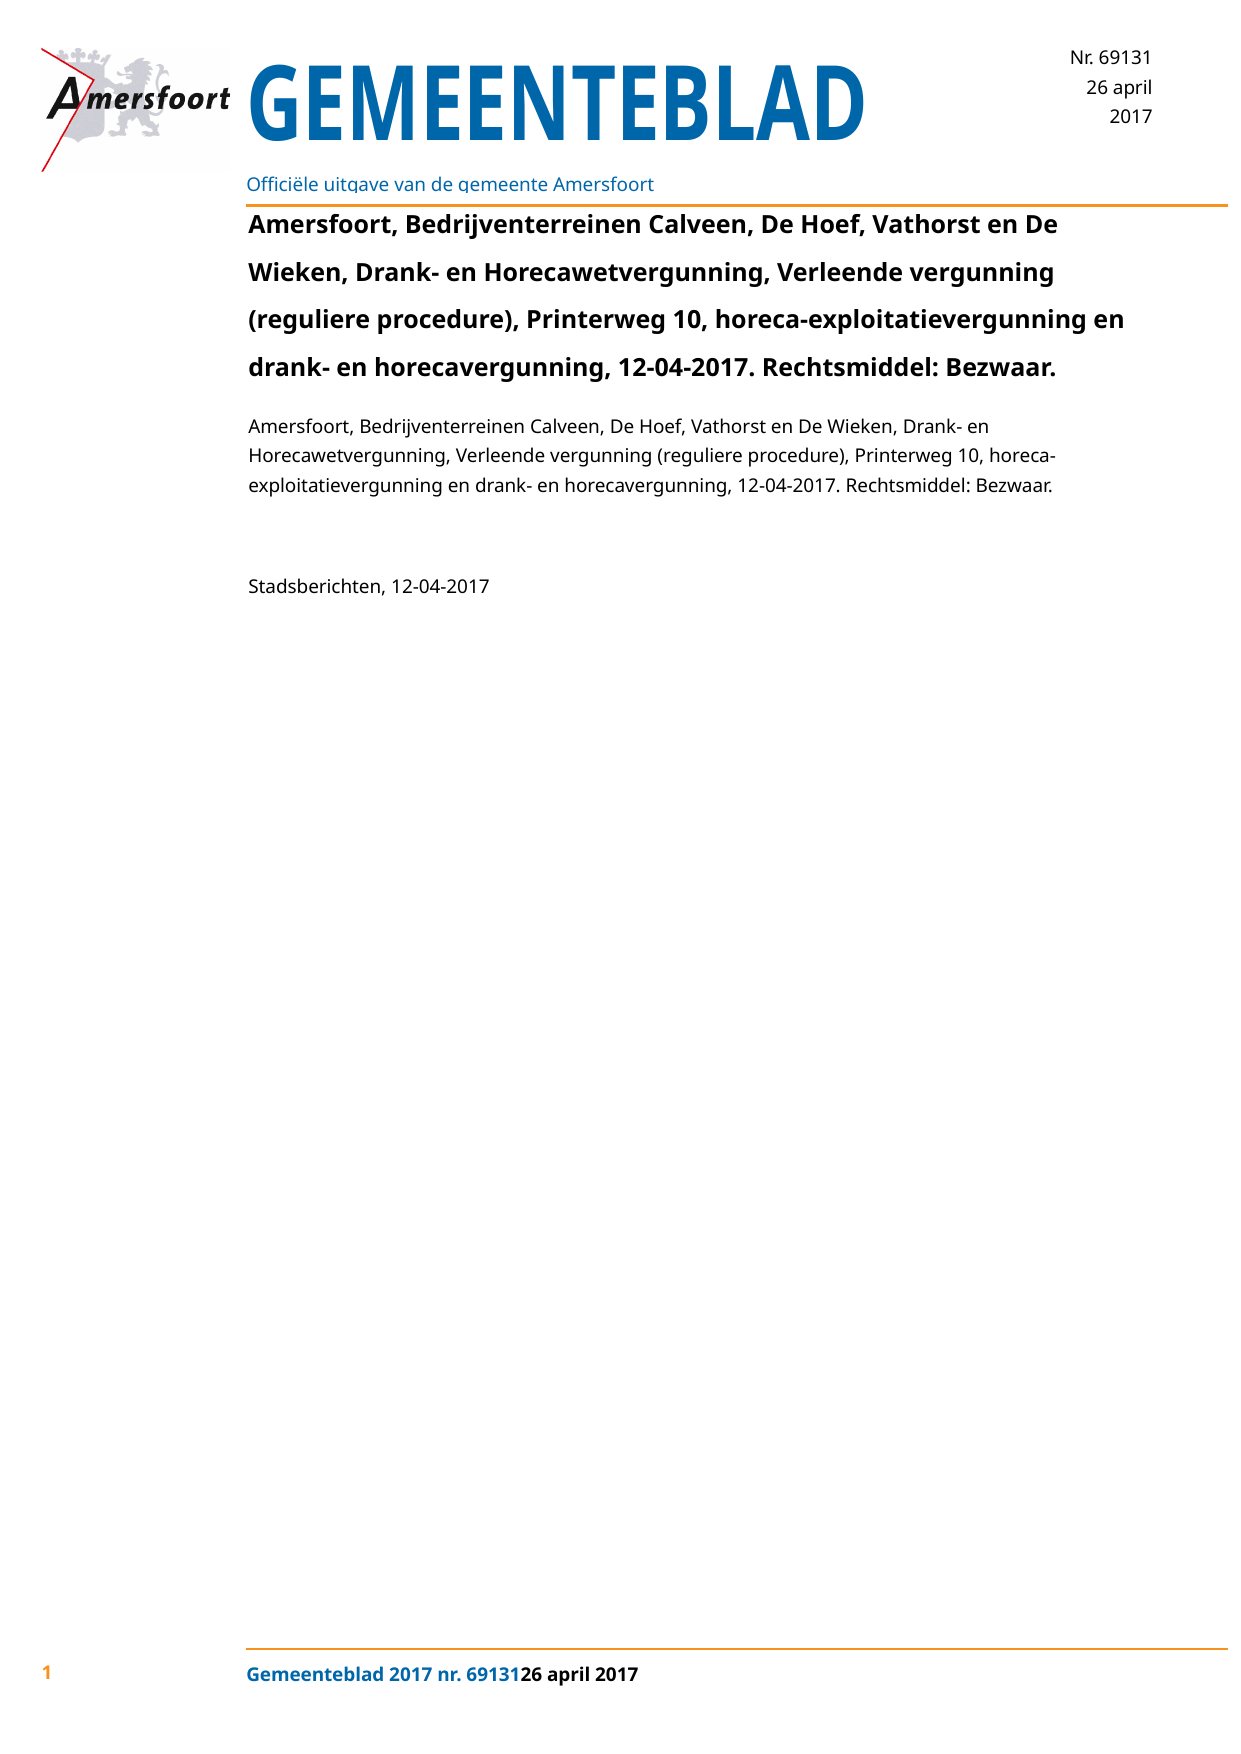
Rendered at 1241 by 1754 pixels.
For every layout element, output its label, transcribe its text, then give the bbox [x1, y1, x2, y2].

text Stadsberichten, 12-04-2017 [248, 573, 1152, 599]
text Amersfoort, Bedrijventerreinen Calveen, De Hoef, Vathorst en De Wieken, Drank- en Horecawetvergunning, Verleende vergunning (reguliere procedure), Printerweg 10, horeca-exploitatievergunning en drank- en horecavergunning, 12-04-2017. Rechtsmiddel: Bezwaar. [248, 413, 1152, 498]
picture [41, 47, 231, 172]
text Amersfoort, Bedrijventerreinen Calveen, De Hoef, Vathorst en De Wieken, Drank- en Horecawetvergunning, Verleende vergunning (reguliere procedure), Printerweg 10, horeca-exploitatievergunning en drank- en horecavergunning, 12-04-2017. Rechtsmiddel: Bezwaar. [248, 207, 1152, 384]
